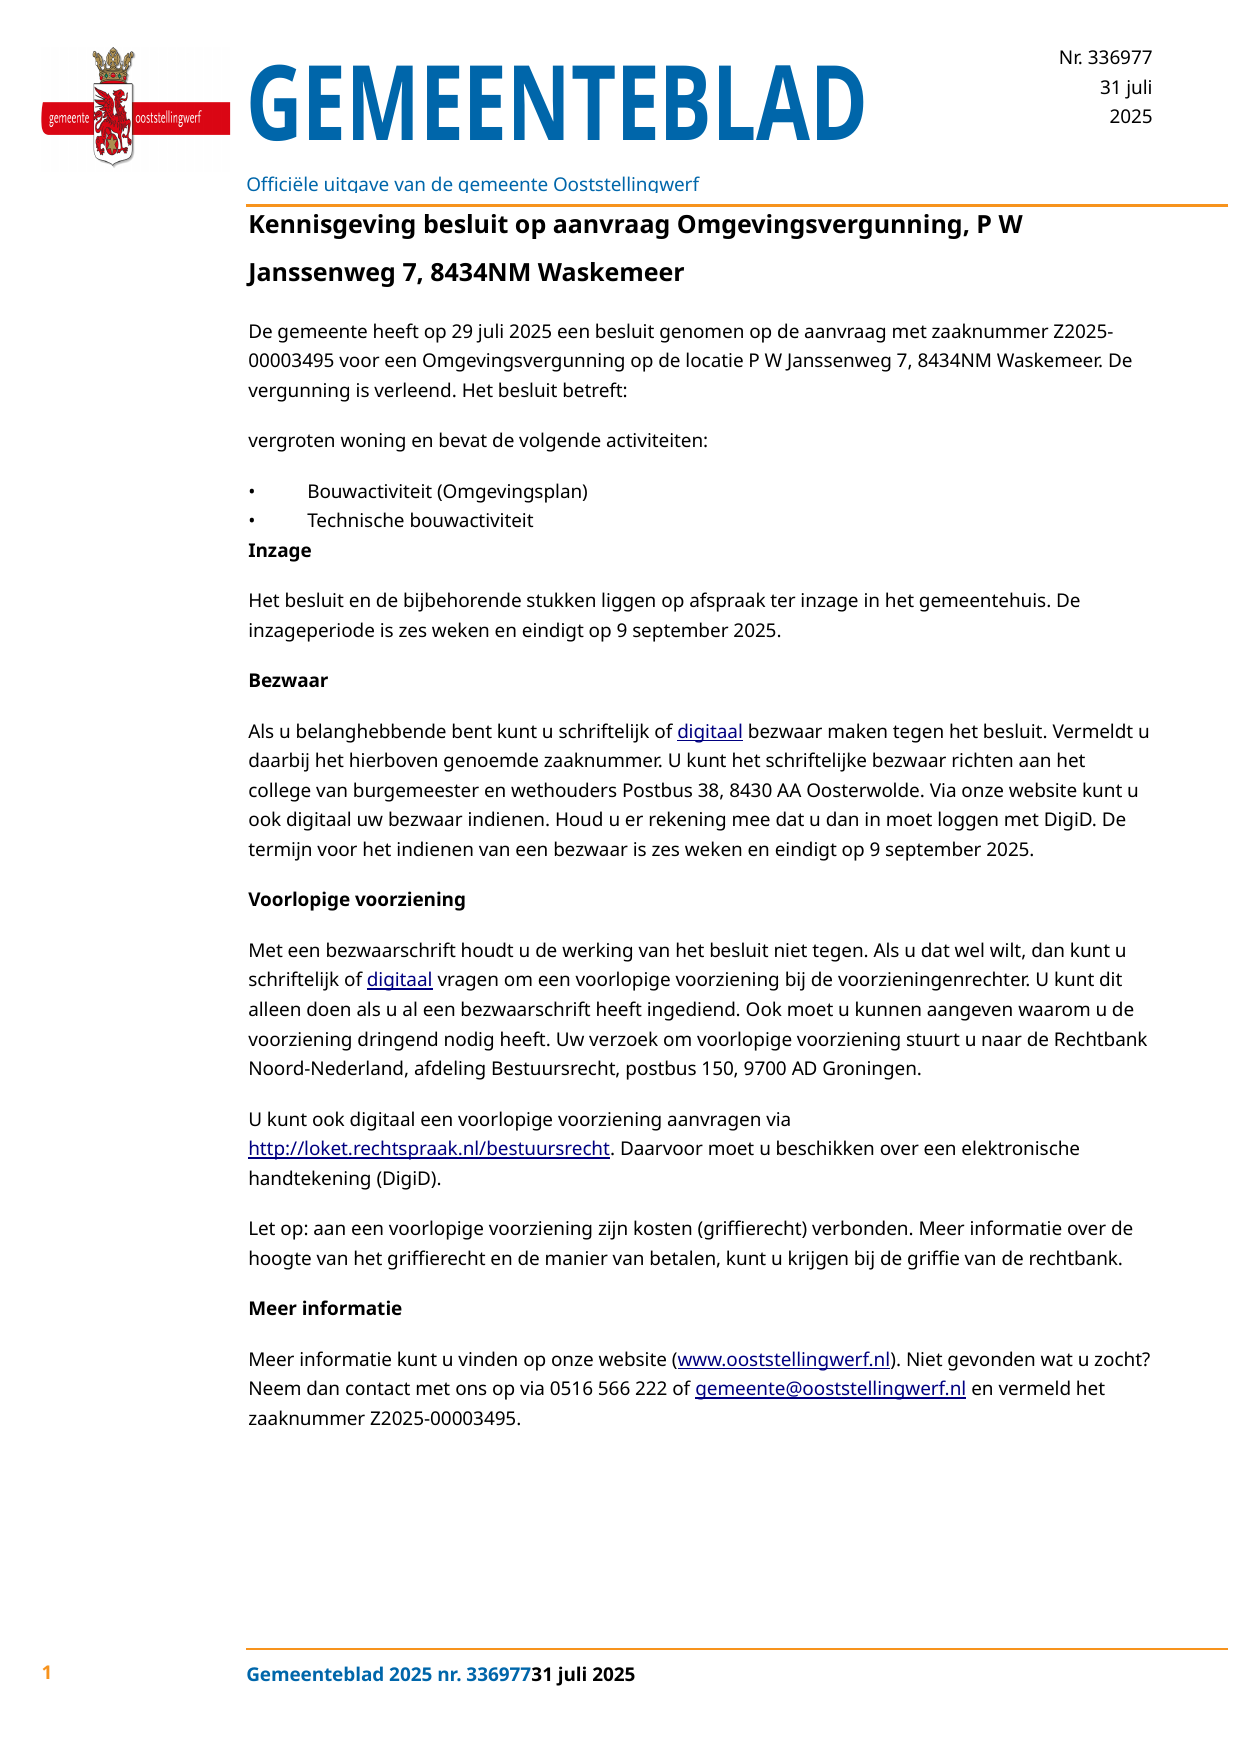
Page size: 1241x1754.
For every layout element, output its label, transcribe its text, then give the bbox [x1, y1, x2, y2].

text Voorlopige voorziening [248, 887, 1152, 912]
list Technische bouwactiviteit [248, 507, 1152, 533]
text Let op: aan een voorlopige voorziening zijn kosten (griffierecht) verbonden. Meer informatie over de hoogte van het griffierecht en de manier van betalen, kunt u krijgen bij de griffie van de rechtbank. [248, 1215, 1152, 1271]
text Met een bezwaarschrift houdt u de werking van het besluit niet tegen. Als u dat wel wilt, dan kunt u schriftelijk of digitaal vragen om een voorlopige voorziening bij de voorzieningenrechter. U kunt dit alleen doen als u al een bezwaarschrift heeft ingediend. Ook moet u kunnen aangeven waarom u de voorziening dringend nodig heeft. Uw verzoek om voorlopige voorziening stuurt u naar de Rechtbank Noord-Nederland, afdeling Bestuursrecht, postbus 150, 9700 AD Groningen. [248, 937, 1152, 1081]
text De gemeente heeft op 29 juli 2025 een besluit genomen op de aanvraag met zaaknummer Z2025-00003495 voor een Omgevingsvergunning op de locatie P W Janssenweg 7, 8434NM Waskemeer. De vergunning is verleend. Het besluit betreft: [248, 318, 1152, 403]
text Als u belanghebbende bent kunt u schriftelijk of digitaal bezwaar maken tegen het besluit. Vermeldt u daarbij het hierboven genoemde zaaknummer. U kunt het schriftelijke bezwaar richten aan het college van burgemeester en wethouders Postbus 38, 8430 AA Oosterwolde. Via onze website kunt u ook digitaal uw bezwaar indienen. Houd u er rekening mee dat u dan in moet loggen met DigiD. De termijn voor het indienen van een bezwaar is zes weken en eindigt op 9 september 2025. [248, 718, 1152, 862]
text Meer informatie kunt u vinden op onze website (www.ooststellingwerf.nl). Niet gevonden wat u zocht? Neem dan contact met ons op via 0516 566 222 of gemeente@ooststellingwerf.nl en vermeld het zaaknummer Z2025-00003495. [248, 1346, 1152, 1431]
text Bezwaar [248, 667, 1152, 693]
text U kunt ook digitaal een voorlopige voorziening aanvragen via http://loket.rechtspraak.nl/bestuursrecht. Daarvoor moet u beschikken over een elektronische handtekening (DigiD). [248, 1106, 1152, 1191]
text Het besluit en de bijbehorende stukken liggen op afspraak ter inzage in het gemeentehuis. De inzageperiode is zes weken en eindigt op 9 september 2025. [248, 587, 1152, 643]
list Bouwactiviteit (Omgevingsplan) [248, 478, 1152, 504]
text Meer informatie [248, 1295, 1152, 1321]
text Kennisgeving besluit op aanvraag Omgevingsvergunning, P W Janssenweg 7, 8434NM Waskemeer [248, 207, 1152, 288]
picture [41, 47, 231, 172]
text vergroten woning en bevat de volgende activiteiten: [248, 427, 1152, 453]
text Inzage [248, 537, 1152, 563]
